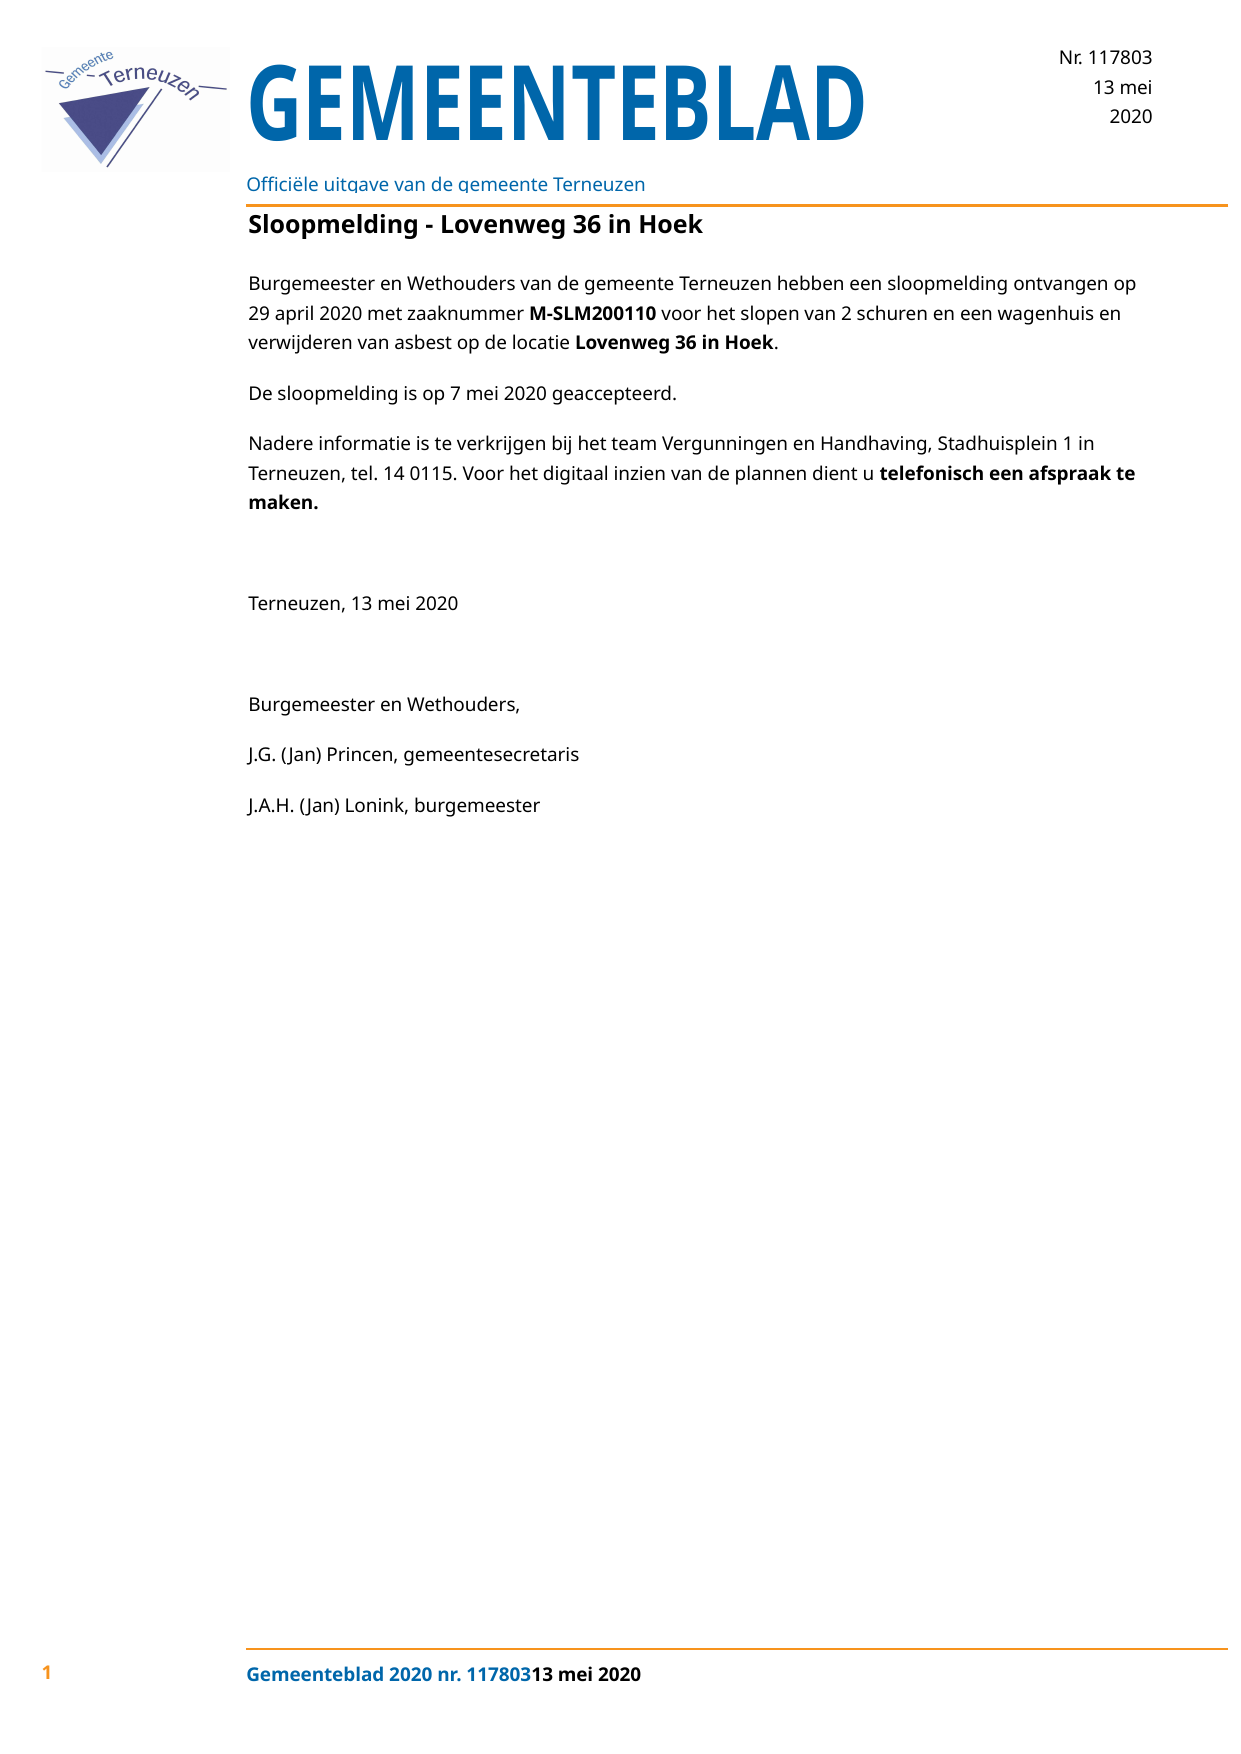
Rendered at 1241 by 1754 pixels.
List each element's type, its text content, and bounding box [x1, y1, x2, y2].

text Burgemeester en Wethouders, [248, 691, 1152, 717]
picture [41, 47, 231, 172]
text De sloopmelding is op 7 mei 2020 geaccepteerd. [248, 380, 1152, 406]
text Terneuzen, 13 mei 2020 [248, 590, 1152, 616]
text Sloopmelding - Lovenweg 36 in Hoek [248, 207, 1152, 241]
text J.A.H. (Jan) Lonink, burgemeester [248, 792, 1152, 818]
text Nadere informatie is te verkrijgen bij het team Vergunningen en Handhaving, Stadhuisplein 1 in Terneuzen, tel. 14 0115. Voor het digitaal inzien van de plannen dient u telefonisch een afspraak te maken. [248, 430, 1152, 515]
text J.G. (Jan) Princen, gemeentesecretaris [248, 742, 1152, 767]
text Burgemeester en Wethouders van de gemeente Terneuzen hebben een sloopmelding ontvangen op 29 april 2020 met zaaknummer M-SLM200110 voor het slopen van 2 schuren en een wagenhuis en verwijderen van asbest op de locatie Lovenweg 36 in Hoek. [248, 270, 1152, 355]
